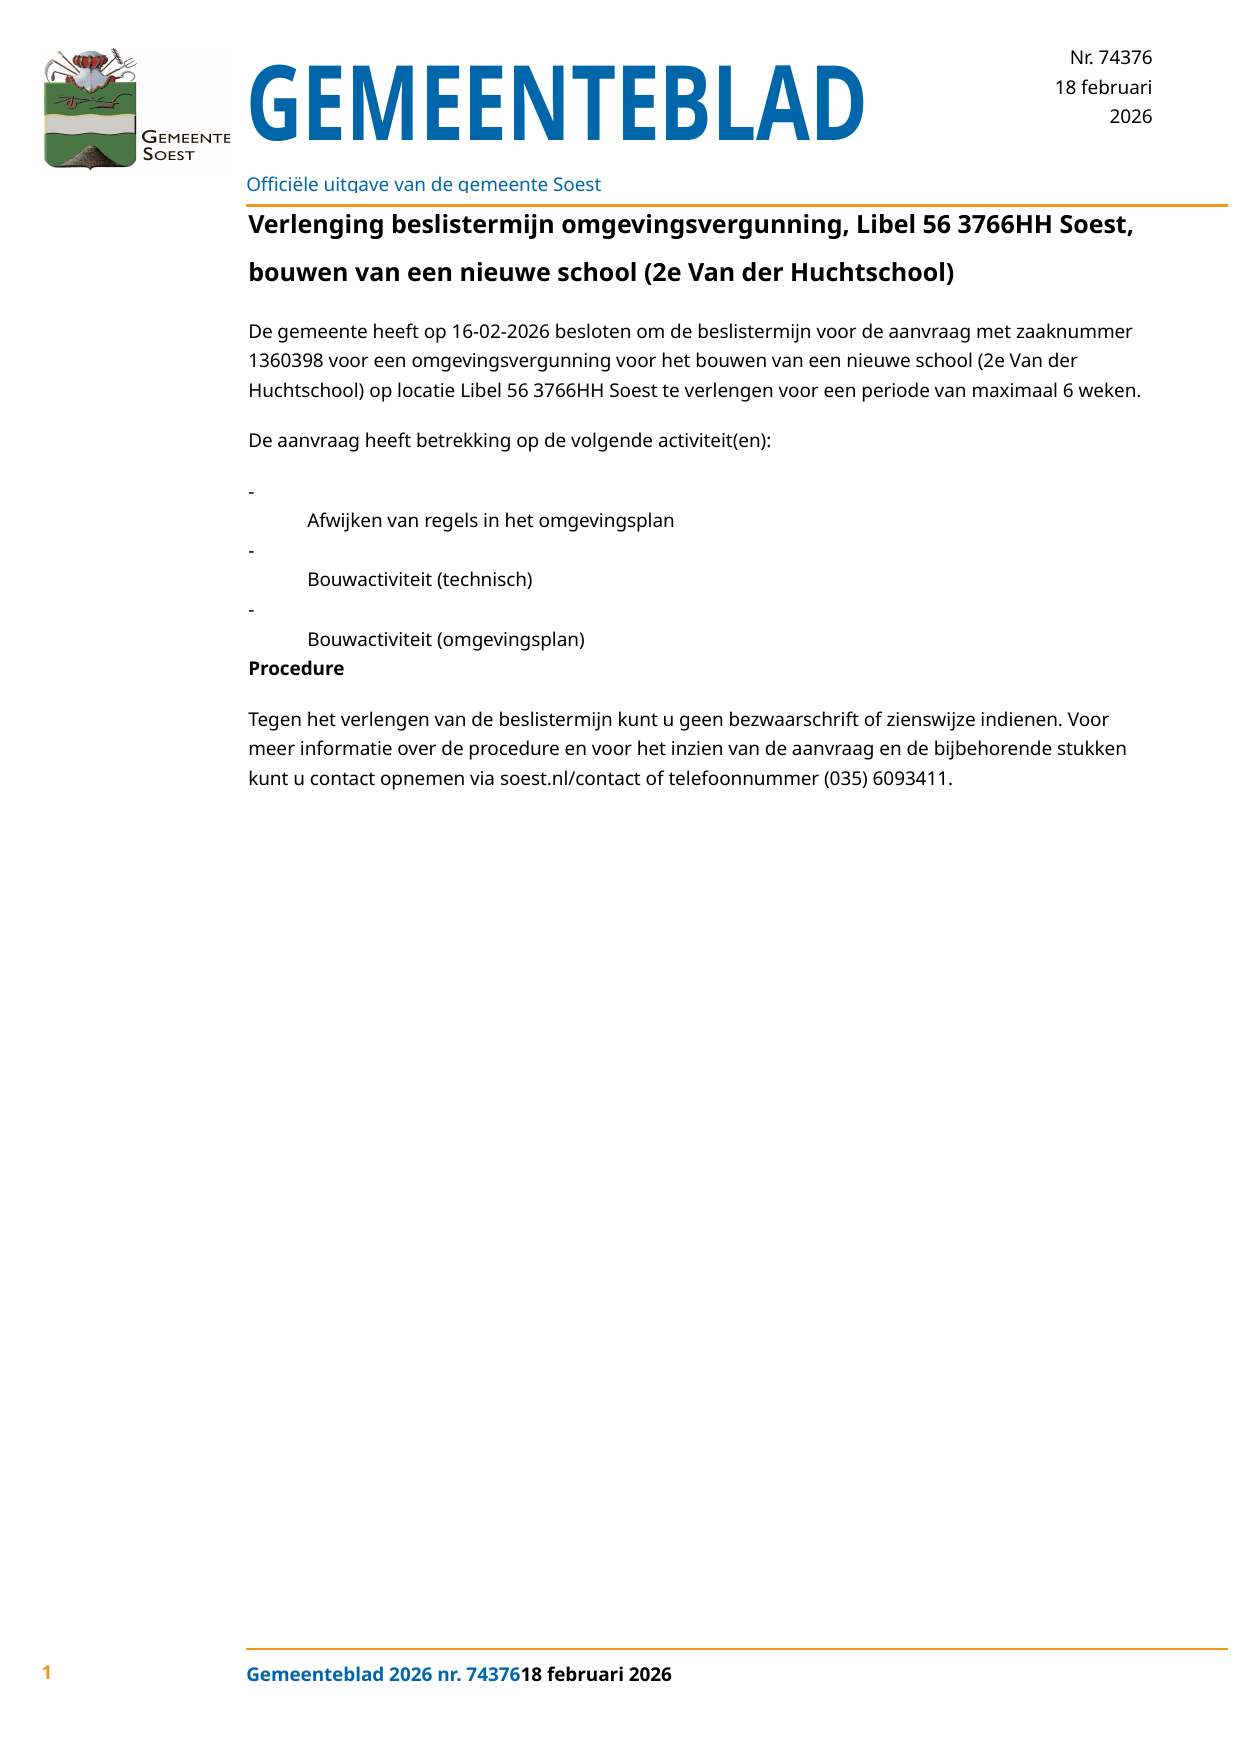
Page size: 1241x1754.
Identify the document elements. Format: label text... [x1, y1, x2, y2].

list Afwijken van regels in het omgevingsplan [248, 507, 1152, 533]
text Verlenging beslistermijn omgevingsvergunning, Libel 56 3766HH Soest, bouwen van een nieuwe school (2e Van der Huchtschool) [248, 207, 1152, 288]
list Bouwactiviteit (technisch) [248, 567, 1152, 592]
text De gemeente heeft op 16-02-2026 besloten om de beslistermijn voor de aanvraag met zaaknummer 1360398 voor een omgevingsvergunning voor het bouwen van een nieuwe school (2e Van der Huchtschool) op locatie Libel 56 3766HH Soest te verlengen voor een periode van maximaal 6 weken. [248, 318, 1152, 403]
list Bouwactiviteit (omgevingsplan) [248, 626, 1152, 652]
text Procedure [248, 655, 1152, 681]
picture [41, 47, 231, 172]
text Tegen het verlengen van de beslistermijn kunt u geen bezwaarschrift of zienswijze indienen. Voor meer informatie over de procedure en voor het inzien van de aanvraag en de bijbehorende stukken kunt u contact opnemen via soest.nl/contact of telefoonnummer (035) 6093411. [248, 706, 1152, 791]
text De aanvraag heeft betrekking op de volgende activiteit(en): [248, 427, 1152, 453]
